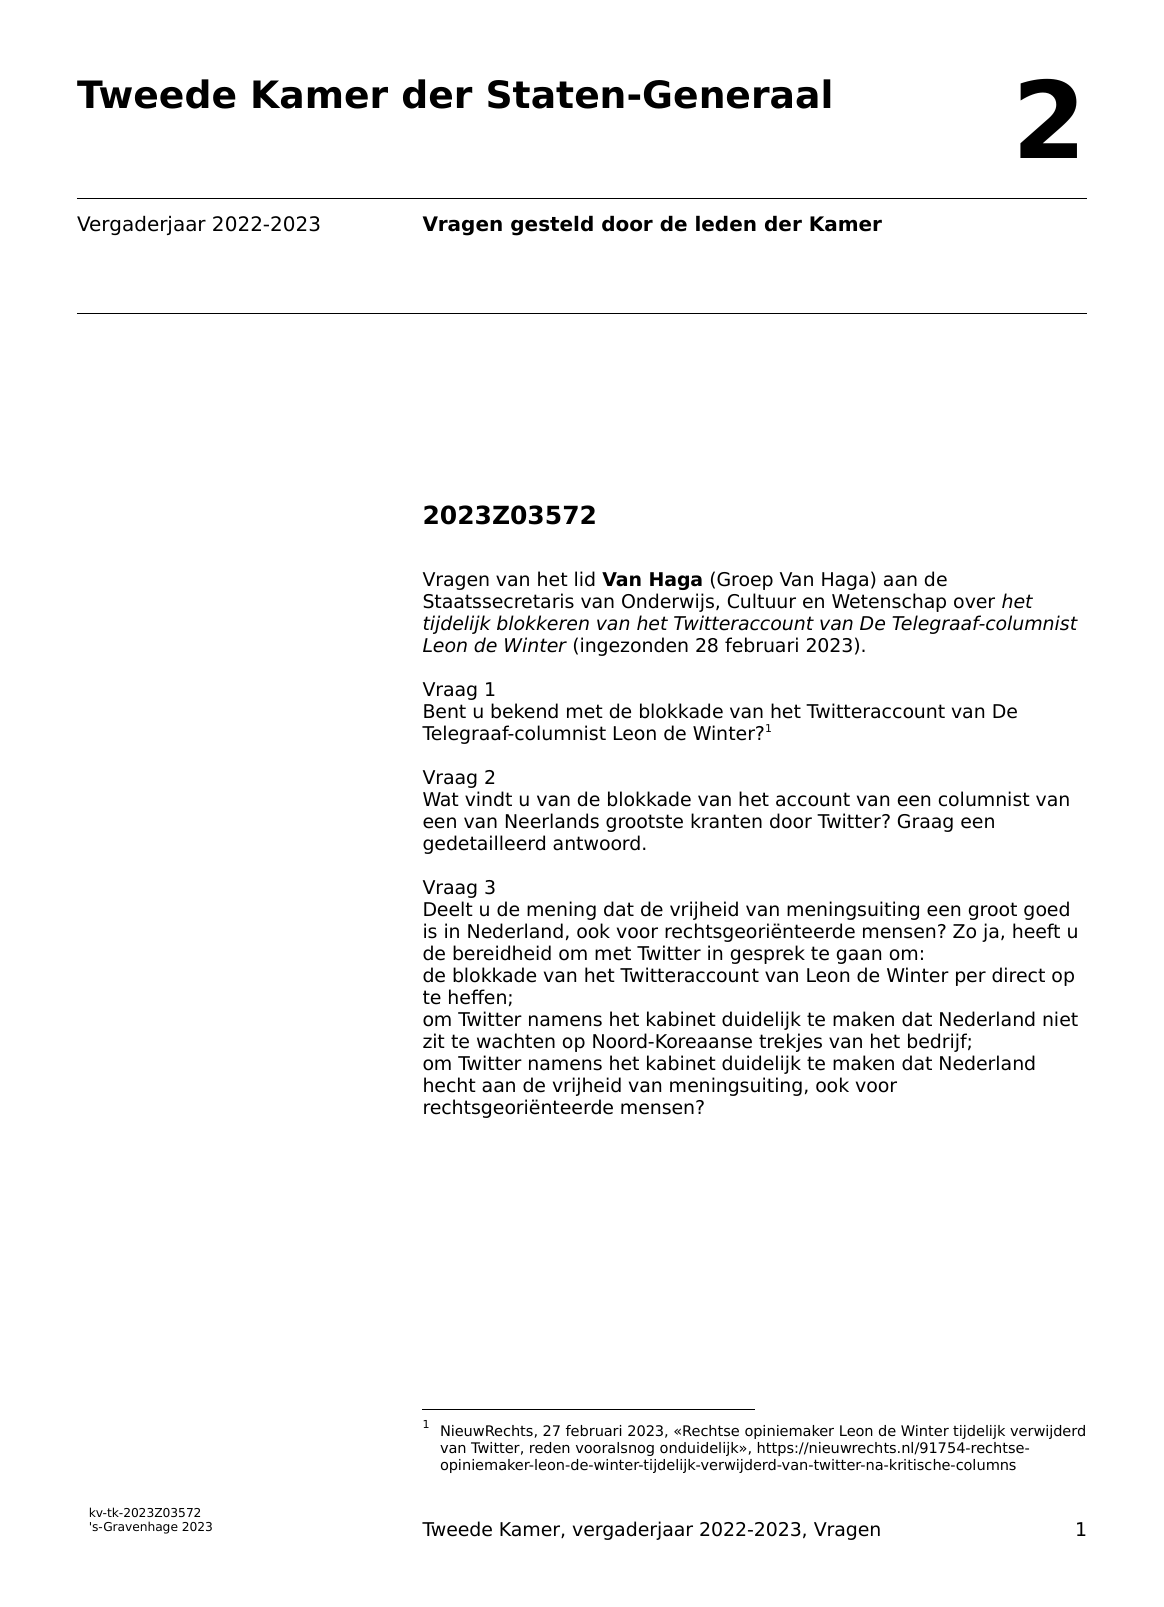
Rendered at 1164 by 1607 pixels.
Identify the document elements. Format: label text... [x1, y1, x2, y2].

table_cell Vragen gesteld door de leden der Kamer [422, 199, 1087, 313]
text 's-Gravenhage 2023 [88, 1520, 323, 1534]
text Wat vindt u van de blokkade van het account van een columnist van een van Neerlands grootste kranten door Twitter? Graag een gedetailleerd antwoord. [422, 789, 1087, 855]
table_header 2 [886, 59, 1087, 198]
text om Twitter namens het kabinet duidelijk te maken dat Nederland niet zit te wachten op Noord-Koreaanse trekjes van het bedrijf; [422, 1009, 1087, 1053]
text Vragen van het lid Van Haga (Groep Van Haga) aan de Staatssecretaris van Onderwijs, Cultuur en Wetenschap over het tijdelijk blokkeren van het Twitteraccount van De Telegraaf-columnist Leon de Winter (ingezonden 28 februari 2023). [422, 569, 1087, 657]
table_cell Vergaderjaar 2022-2023 [77, 199, 422, 313]
text Vraag 3 [422, 877, 1087, 899]
text om Twitter namens het kabinet duidelijk te maken dat Nederland hecht aan de vrijheid van meningsuiting, ook voor rechtsgeoriënteerde mensen? [422, 1053, 1087, 1119]
text 2023Z03572 [422, 501, 1087, 531]
text Bent u bekend met de blokkade van het Twitteraccount van De Telegraaf-columnist Leon de Winter? [422, 701, 1087, 745]
text Vraag 2 [422, 767, 1087, 789]
text Vraag 1 [422, 679, 1087, 701]
text NieuwRechts, 27 februari 2023, «Rechtse opiniemaker Leon de Winter tijdelijk verwijderd van Twitter, reden vooralsnog onduidelijk», https://nieuwrechts.nl/91754-rechtse-opiniemaker-leon-de-winter-tijdelijk-verwijderd-van-twitter-na-kritische-columns [422, 1418, 1087, 1474]
text de blokkade van het Twitteraccount van Leon de Winter per direct op te heffen; [422, 965, 1087, 1009]
table_header Tweede Kamer der Staten-Generaal [77, 59, 886, 198]
text kv-tk-2023Z03572 [88, 1506, 323, 1520]
text Deelt u de mening dat de vrijheid van meningsuiting een groot goed is in Nederland, ook voor rechtsgeoriënteerde mensen? Zo ja, heeft u de bereidheid om met Twitter in gesprek te gaan om: [422, 899, 1087, 965]
